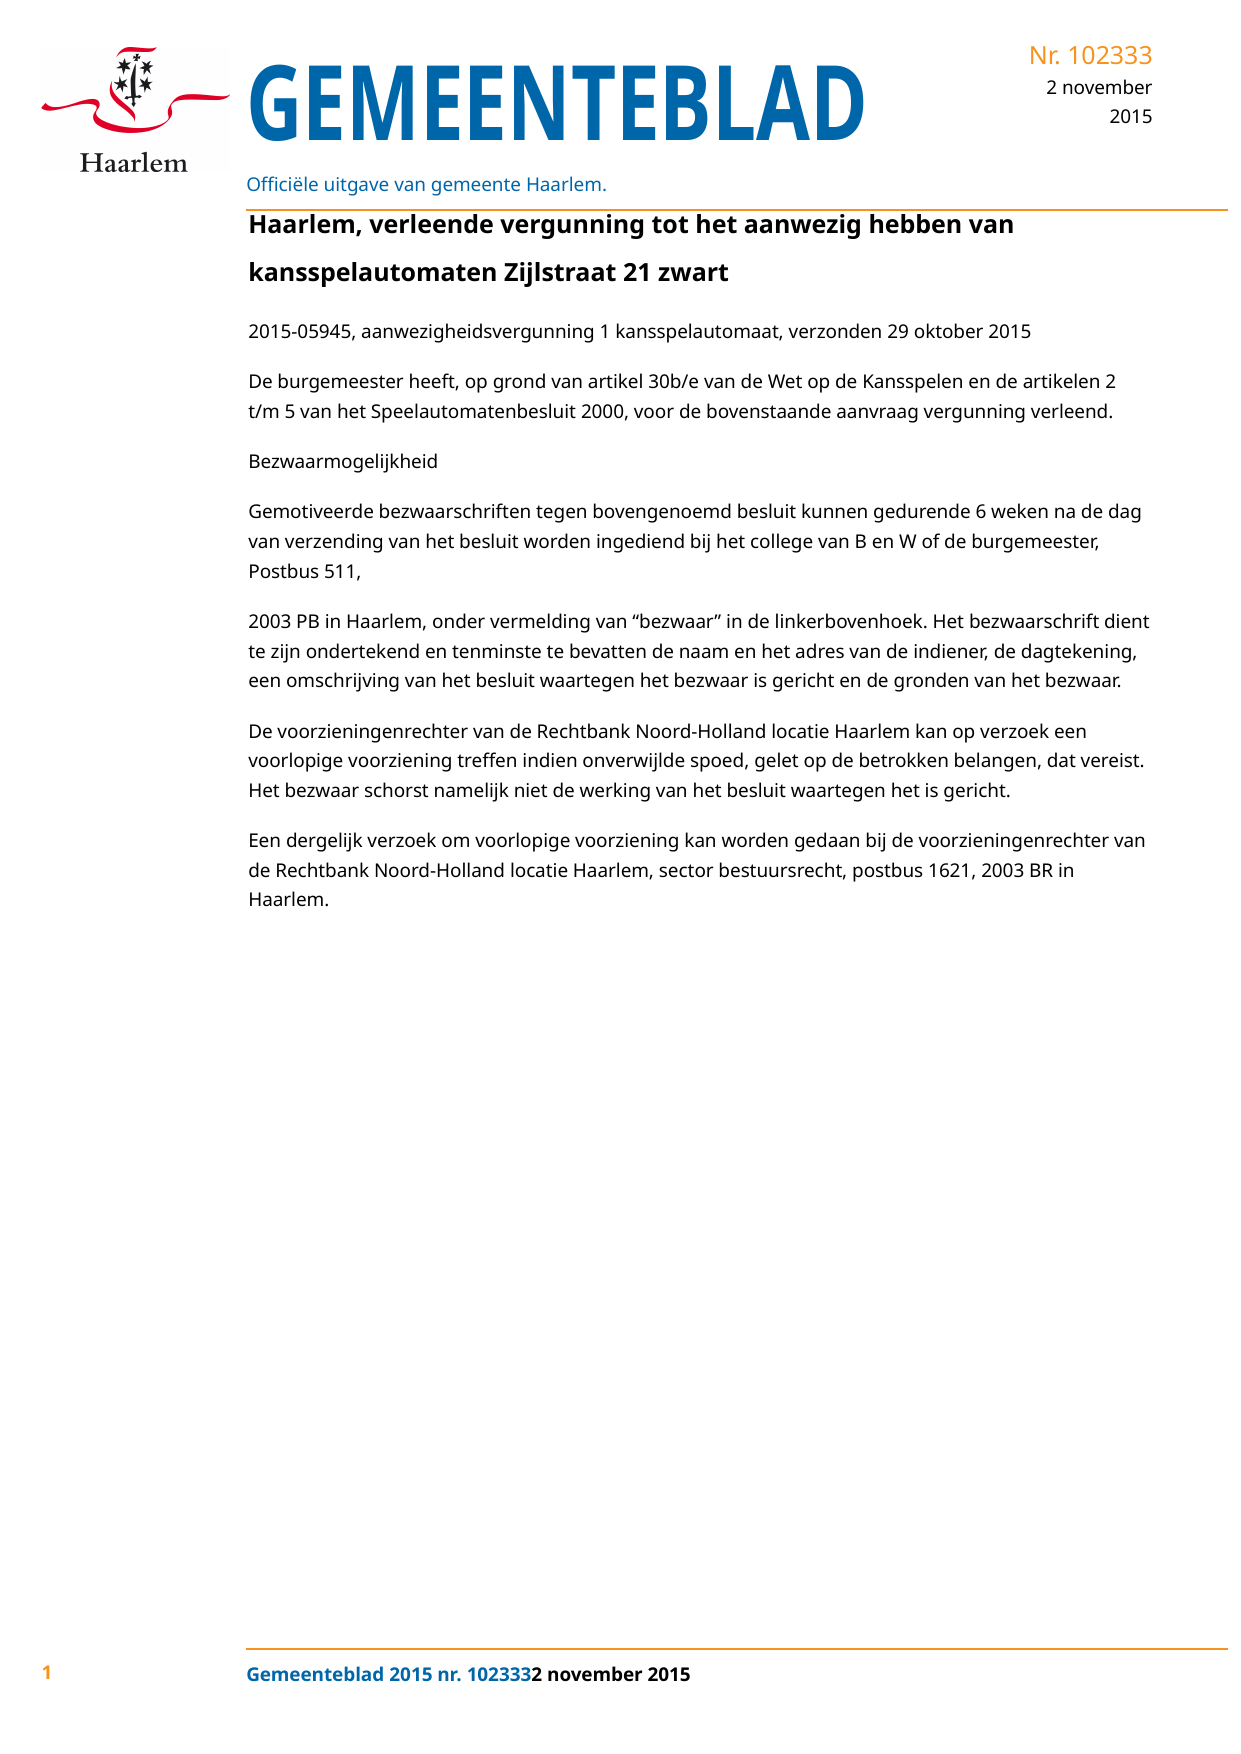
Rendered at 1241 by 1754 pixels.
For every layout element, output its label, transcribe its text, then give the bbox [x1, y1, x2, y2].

text 2003 PB in Haarlem, onder vermelding van “bezwaar” in de linkerbovenhoek. Het bezwaarschrift dient te zijn ondertekend en tenminste te bevatten de naam en het adres van de indiener, de dagtekening, een omschrijving van het besluit waartegen het bezwaar is gericht en de gronden van het bezwaar. [248, 608, 1152, 693]
text 2015-05945, aanwezigheidsvergunning 1 kansspelautomaat, verzonden 29 oktober 2015 [248, 318, 1152, 344]
picture [41, 47, 231, 172]
text Een dergelijk verzoek om voorlopige voorziening kan worden gedaan bij de voorzieningenrechter van de Rechtbank Noord-Holland locatie Haarlem, sector bestuursrecht, postbus 1621, 2003 BR in Haarlem. [248, 827, 1152, 912]
text Bezwaarmogelijkheid [248, 448, 1152, 474]
text Gemotiveerde bezwaarschriften tegen bovengenoemd besluit kunnen gedurende 6 weken na de dag van verzending van het besluit worden ingediend bij het college van B en W of de burgemeester, Postbus 511, [248, 499, 1152, 584]
text De burgemeester heeft, op grond van artikel 30b/e van de Wet op de Kansspelen en de artikelen 2 t/m 5 van het Speelautomatenbesluit 2000, voor de bovenstaande aanvraag vergunning verleend. [248, 368, 1152, 424]
text De voorzieningenrechter van de Rechtbank Noord-Holland locatie Haarlem kan op verzoek een voorlopige voorziening treffen indien onverwijlde spoed, gelet op de betrokken belangen, dat vereist. Het bezwaar schorst namelijk niet de werking van het besluit waartegen het is gericht. [248, 718, 1152, 803]
text Haarlem, verleende vergunning tot het aanwezig hebben van kansspelautomaten Zijlstraat 21 zwart [248, 211, 1152, 288]
